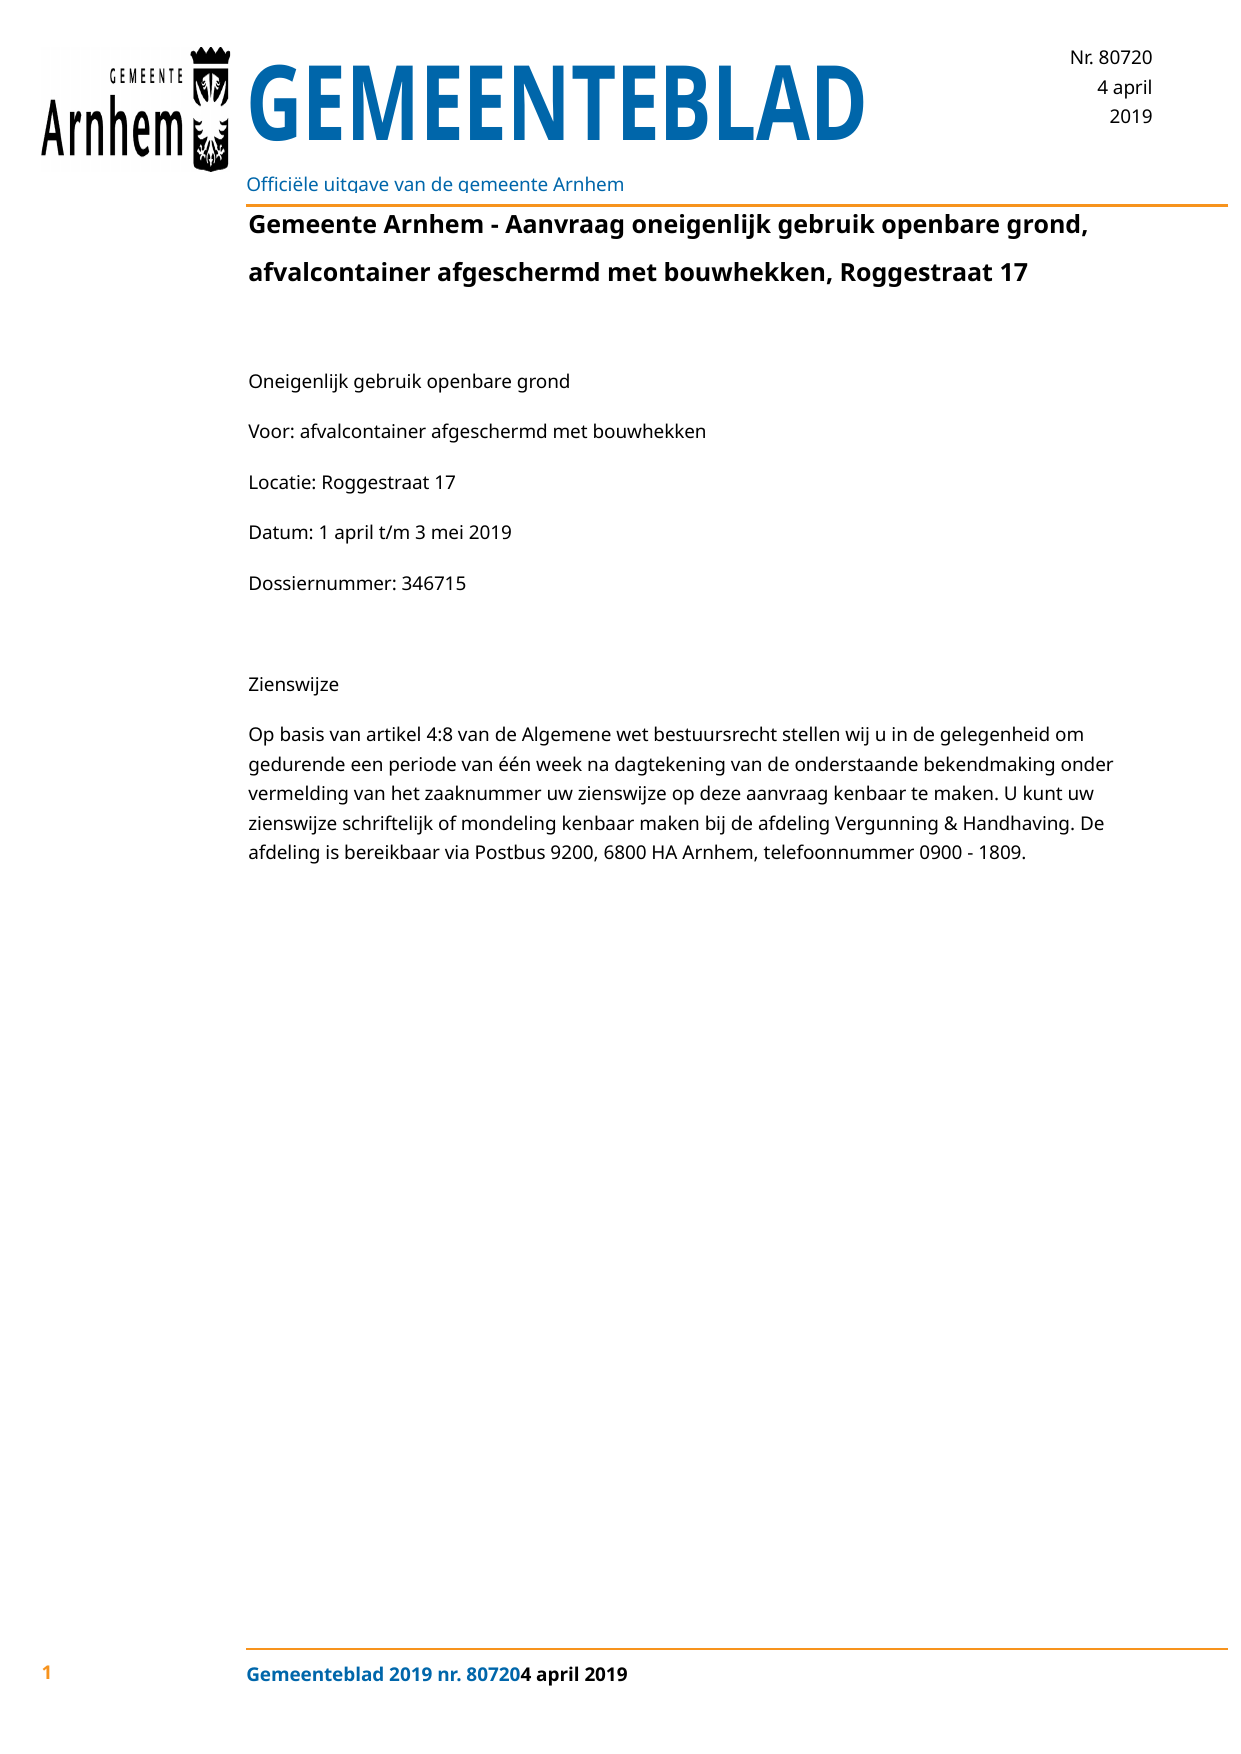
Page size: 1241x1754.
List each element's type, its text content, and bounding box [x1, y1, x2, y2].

text Locatie: Roggestraat 17 [248, 469, 1152, 495]
text Oneigenlijk gebruik openbare grond [248, 368, 1152, 394]
text Zienswijze [248, 671, 1152, 697]
text Dossiernummer: 346715 [248, 570, 1152, 596]
text Voor: afvalcontainer afgeschermd met bouwhekken [248, 419, 1152, 444]
picture [41, 47, 231, 172]
text Op basis van artikel 4:8 van de Algemene wet bestuursrecht stellen wij u in de gelegenheid om gedurende een periode van één week na dagtekening van de onderstaande bekendmaking onder vermelding van het zaaknummer uw zienswijze op deze aanvraag kenbaar te maken. U kunt uw zienswijze schriftelijk of mondeling kenbaar maken bij de afdeling Vergunning & Handhaving. De afdeling is bereikbaar via Postbus 9200, 6800 HA Arnhem, telefoonnummer 0900 - 1809. [248, 721, 1152, 865]
text Datum: 1 april t/m 3 mei 2019 [248, 519, 1152, 545]
text Gemeente Arnhem - Aanvraag oneigenlijk gebruik openbare grond, afvalcontainer afgeschermd met bouwhekken, Roggestraat 17 [248, 207, 1152, 288]
